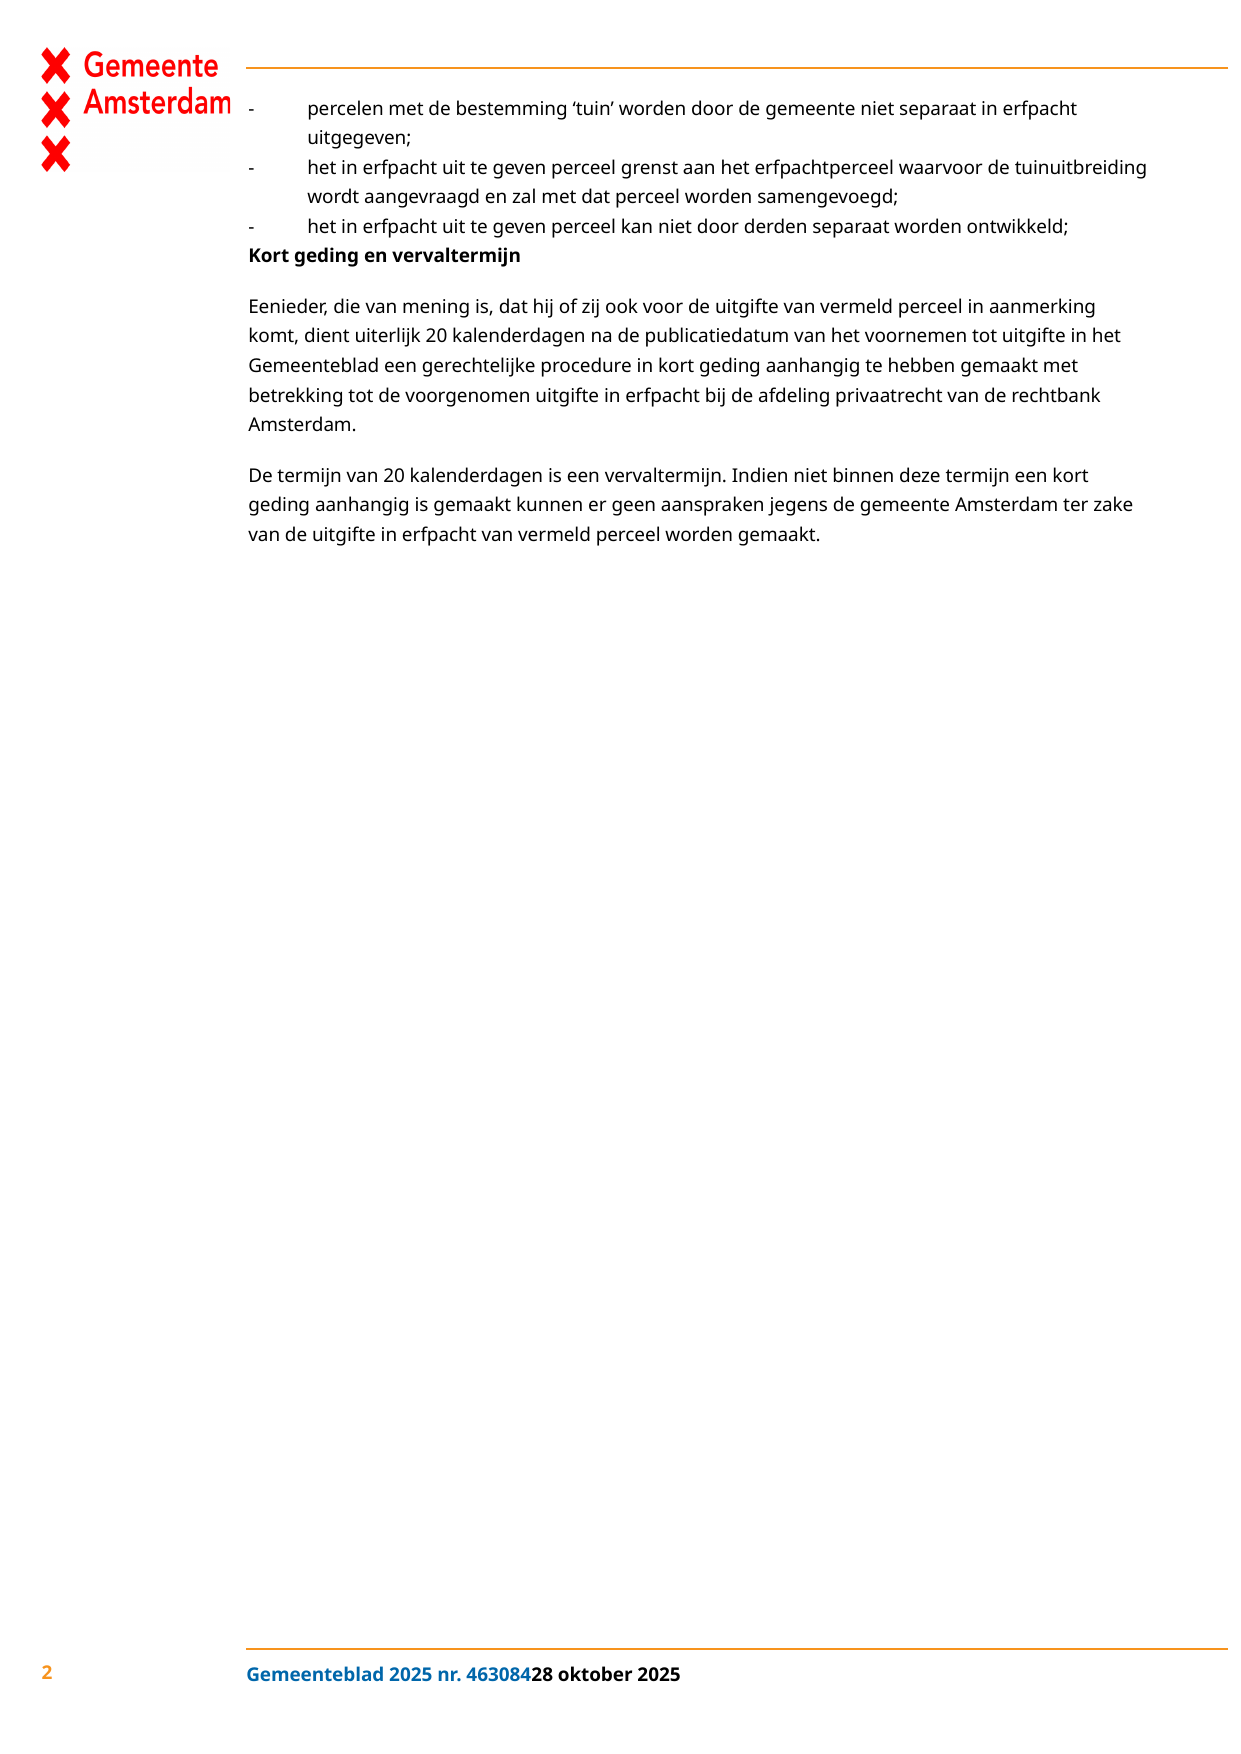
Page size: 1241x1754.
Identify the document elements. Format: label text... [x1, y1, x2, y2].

picture [41, 47, 231, 172]
text Eenieder, die van mening is, dat hij of zij ook voor de uitgifte van vermeld perceel in aanmerking komt, dient uiterlijk 20 kalenderdagen na de publicatiedatum van het voornemen tot uitgifte in het Gemeenteblad een gerechtelijke procedure in kort geding aanhangig te hebben gemaakt met betrekking tot de voorgenomen uitgifte in erfpacht bij de afdeling privaatrecht van de rechtbank Amsterdam. [248, 293, 1152, 437]
list het in erfpacht uit te geven perceel kan niet door derden separaat worden ontwikkeld; [248, 213, 1152, 239]
text De termijn van 20 kalenderdagen is een vervaltermijn. Indien niet binnen deze termijn een kort geding aanhangig is gemaakt kunnen er geen aanspraken jegens de gemeente Amsterdam ter zake van de uitgifte in erfpacht van vermeld perceel worden gemaakt. [248, 462, 1152, 547]
list het in erfpacht uit te geven perceel grenst aan het erfpachtperceel waarvoor de tuinuitbreiding wordt aangevraagd en zal met dat perceel worden samengevoegd; [248, 154, 1152, 209]
text Kort geding en vervaltermijn [248, 243, 1152, 268]
list percelen met de bestemming ‘tuin’ worden door de gemeente niet separaat in erfpacht uitgegeven; [248, 95, 1152, 150]
